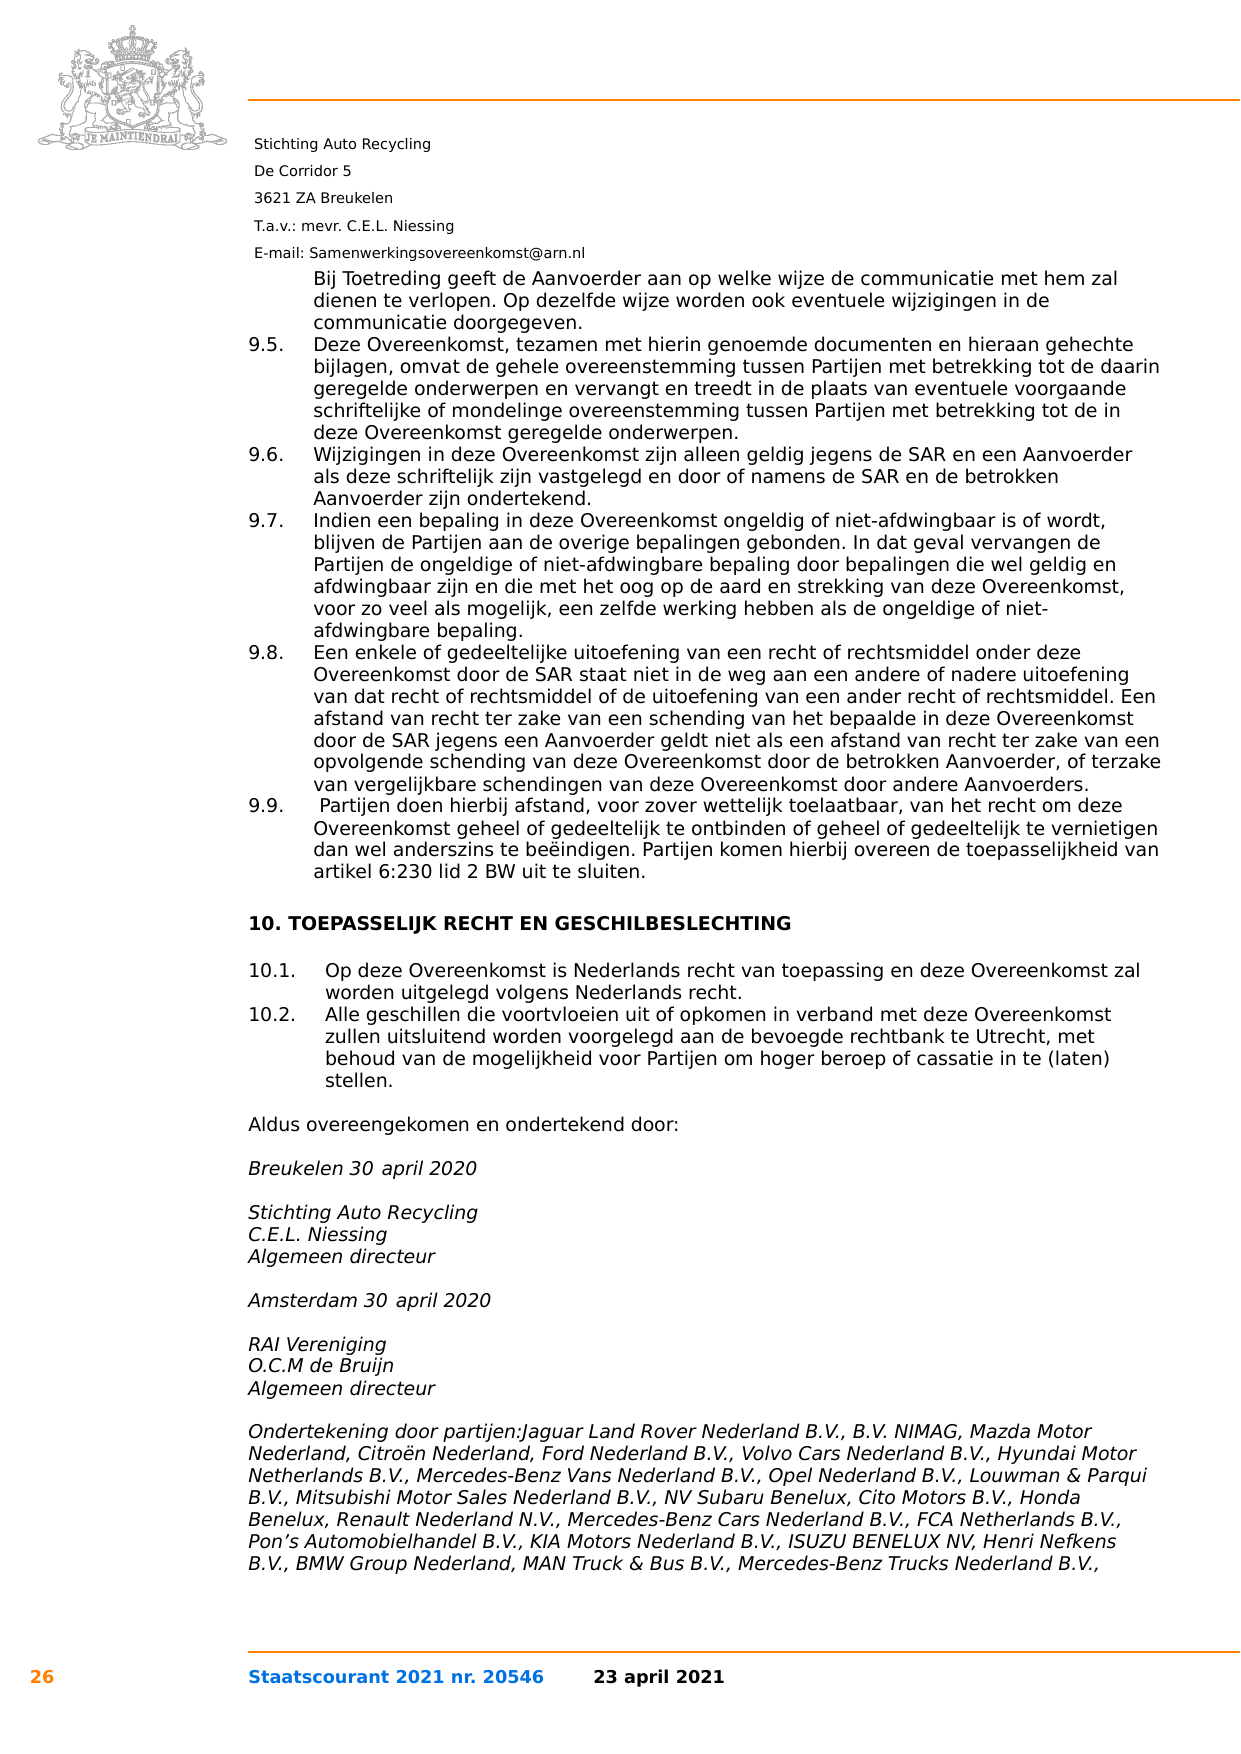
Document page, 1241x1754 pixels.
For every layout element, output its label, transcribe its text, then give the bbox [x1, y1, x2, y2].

text Ondertekening door partijen:Jaguar Land Rover Nederland B.V., B.V. NIMAG, Mazda Motor Nederland, Citroën Nederland, Ford Nederland B.V., Volvo Cars Nederland B.V., Hyundai Motor Netherlands B.V., Mercedes-Benz Vans Nederland B.V., Opel Nederland B.V., Louwman & Parqui B.V., Mitsubishi Motor Sales Nederland B.V., NV Subaru Benelux, Cito Motors B.V., Honda Benelux, Renault Nederland N.V., Mercedes-Benz Cars Nederland B.V., FCA Netherlands B.V., Pon’s Automobielhandel B.V., KIA Motors Nederland B.V., ISUZU BENELUX NV, Henri Nefkens B.V., BMW Group Nederland, MAN Truck & Bus B.V., Mercedes-Benz Trucks Nederland B.V., [248, 1421, 1163, 1575]
table_cell 3621 ZA Breukelen [249, 186, 1163, 212]
table_cell E-mail: Samenwerkingsovereenkomst@arn.nl [249, 241, 1163, 267]
table_cell Stichting Auto Recycling [249, 131, 1163, 157]
text 9.8. Een enkele of gedeeltelijke uitoefening van een recht of rechtsmiddel onder deze Overeenkomst door de SAR staat niet in de weg aan een andere of nadere uitoefening van dat recht of rechtsmiddel of de uitoefening van een ander recht of rechtsmiddel. Een afstand van recht ter zake van een schending van het bepaalde in deze Overeenkomst door de SAR jegens een Aanvoerder geldt niet als een afstand van recht ter zake van een opvolgende schending van deze Overeenkomst door de betrokken Aanvoerder, of terzake van vergelijkbare schendingen van deze Overeenkomst door andere Aanvoerders. [248, 642, 1163, 795]
text 9.7. Indien een bepaling in deze Overeenkomst ongeldig of niet-afdwingbaar is of wordt, blijven de Partijen aan de overige bepalingen gebonden. In dat geval vervangen de Partijen de ongeldige of niet-afdwingbare bepaling door bepalingen die wel geldig en afdwingbaar zijn en die met het oog op de aard en strekking van deze Overeenkomst, voor zo veel als mogelijk, een zelfde werking hebben als de ongeldige of niet-afdwingbare bepaling. [248, 510, 1163, 642]
text 9.5. Deze Overeenkomst, tezamen met hierin genoemde documenten en hieraan gehechte bijlagen, omvat de gehele overeenstemming tussen Partijen met betrekking tot de daarin geregelde onderwerpen en vervangt en treedt in de plaats van eventuele voorgaande schriftelijke of mondelinge overeenstemming tussen Partijen met betrekking tot de in deze Overeenkomst geregelde onderwerpen. [248, 334, 1163, 444]
text RAI Vereniging O.C.M de Bruijn Algemeen directeur [248, 1333, 1163, 1399]
text 9.9. Partijen doen hierbij afstand, voor zover wettelijk toelaatbaar, van het recht om deze Overeenkomst geheel of gedeeltelijk te ontbinden of geheel of gedeeltelijk te vernietigen dan wel anderszins te beëindigen. Partijen komen hierbij overeen de toepasselijkheid van artikel 6:230 lid 2 BW uit te sluiten. [248, 795, 1163, 883]
subtitle 10. TOEPASSELIJK RECHT EN GESCHILBESLECHTING [248, 913, 1163, 935]
text Aldus overeengekomen en ondertekend door: [248, 1114, 1163, 1136]
text 10.2. Alle geschillen die voortvloeien uit of opkomen in verband met deze Overeenkomst zullen uitsluitend worden voorgelegd aan de bevoegde rechtbank te Utrecht, met behoud van de mogelijkheid voor Partijen om hoger beroep of cassatie in te (laten) stellen. [248, 1004, 1163, 1092]
picture [38, 25, 227, 150]
table_cell T.a.v.: mevr. C.E.L. Niessing [249, 213, 1163, 239]
text Bij Toetreding geeft de Aanvoerder aan op welke wijze de communicatie met hem zal dienen te verlopen. Op dezelfde wijze worden ook eventuele wijzigingen in de communicatie doorgegeven. [313, 268, 1163, 334]
text Breukelen 30 april 2020 [248, 1158, 1163, 1180]
text 10.1. Op deze Overeenkomst is Nederlands recht van toepassing en deze Overeenkomst zal worden uitgelegd volgens Nederlands recht. [248, 960, 1163, 1004]
text 9.6. Wijzigingen in deze Overeenkomst zijn alleen geldig jegens de SAR en een Aanvoerder als deze schriftelijk zijn vastgelegd en door of namens de SAR en de betrokken Aanvoerder zijn ondertekend. [248, 444, 1163, 510]
text Stichting Auto Recycling C.E.L. Niessing Algemeen directeur [248, 1202, 1163, 1268]
text Amsterdam 30 april 2020 [248, 1289, 1163, 1312]
table_cell De Corridor 5 [249, 158, 1163, 185]
